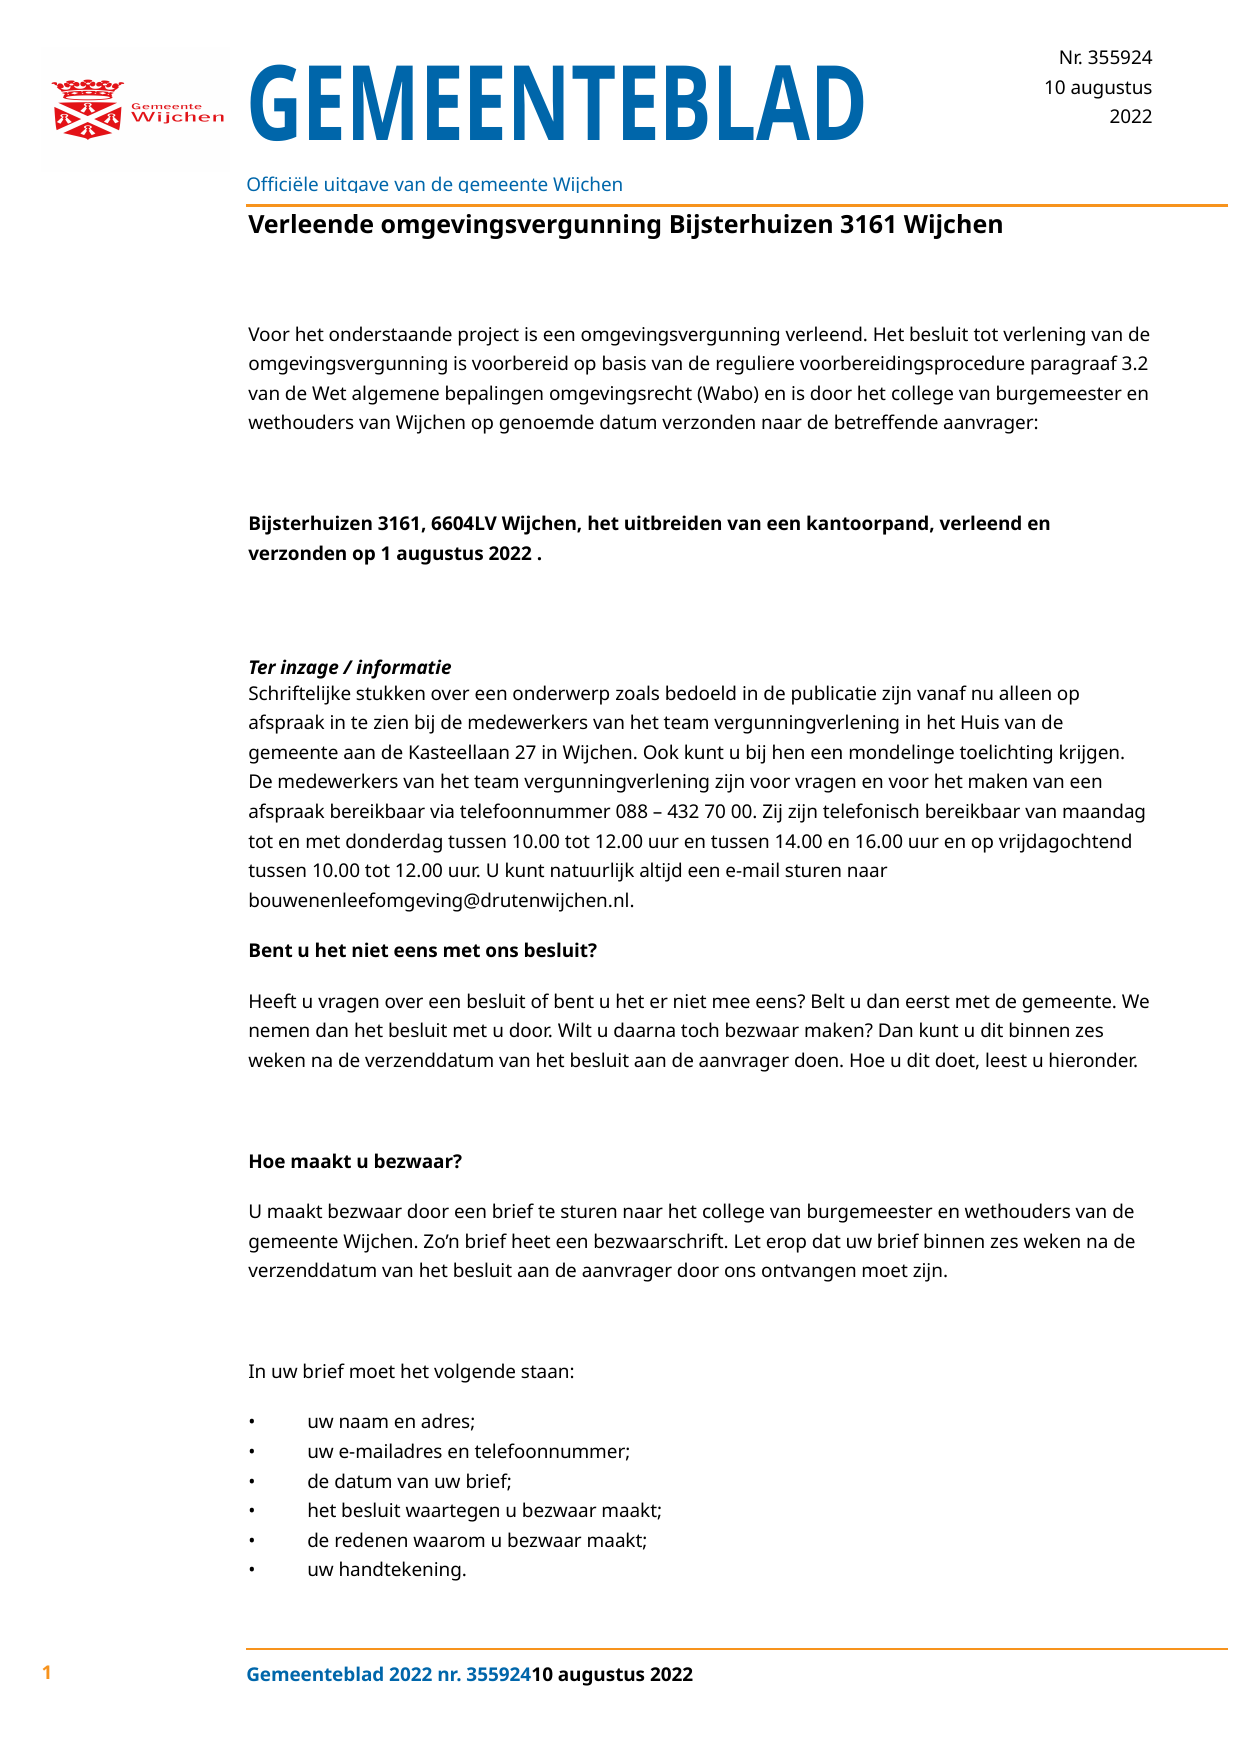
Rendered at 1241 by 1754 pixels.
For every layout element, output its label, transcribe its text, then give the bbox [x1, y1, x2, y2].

picture [41, 47, 231, 172]
list uw handtekening. [248, 1557, 1152, 1582]
text Ter inzage / informatie [248, 654, 1152, 680]
text Voor het onderstaande project is een omgevingsvergunning verleend. Het besluit tot verlening van de omgevingsvergunning is voorbereid op basis van de reguliere voorbereidingsprocedure paragraaf 3.2 van de Wet algemene bepalingen omgevingsrecht (Wabo) en is door het college van burgemeester en wethouders van Wijchen op genoemde datum verzonden naar de betreffende aanvrager: [248, 321, 1152, 435]
text In uw brief moet het volgende staan: [248, 1358, 1152, 1384]
text Verleende omgevingsvergunning Bijsterhuizen 3161 Wijchen [248, 207, 1152, 241]
list uw e-mailadres en telefoonnummer; [248, 1438, 1152, 1464]
list het besluit waartegen u bezwaar maakt; [248, 1497, 1152, 1523]
list uw naam en adres; [248, 1409, 1152, 1434]
text Hoe maakt u bezwaar? [248, 1148, 1152, 1174]
text Bijsterhuizen 3161, 6604LV Wijchen, het uitbreiden van een kantoorpand, verleend en verzonden op 1 augustus 2022 . [248, 510, 1152, 566]
text Heeft u vragen over een besluit of bent u het er niet mee eens? Belt u dan eerst met de gemeente. We nemen dan het besluit met u door. Wilt u daarna toch bezwaar maken? Dan kunt u dit binnen zes weken na de verzenddatum van het besluit aan de aanvrager doen. Hoe u dit doet, leest u hieronder. [248, 988, 1152, 1073]
list de datum van uw brief; [248, 1468, 1152, 1494]
text Bent u het niet eens met ons besluit? [248, 937, 1152, 963]
text Schriftelijke stukken over een onderwerp zoals bedoeld in de publicatie zijn vanaf nu alleen op afspraak in te zien bij de medewerkers van het team vergunningverlening in het Huis van de gemeente aan de Kasteellaan 27 in Wijchen. Ook kunt u bij hen een mondelinge toelichting krijgen. De medewerkers van het team vergunningverlening zijn voor vragen en voor het maken van een afspraak bereikbaar via telefoonnummer 088 – 432 70 00. Zij zijn telefonisch bereikbaar van maandag tot en met donderdag tussen 10.00 tot 12.00 uur en tussen 14.00 en 16.00 uur en op vrijdagochtend tussen 10.00 tot 12.00 uur. U kunt natuurlijk altijd een e-mail sturen naar bouwenenleefomgeving@drutenwijchen.nl. [248, 680, 1152, 913]
text U maakt bezwaar door een brief te sturen naar het college van burgemeester en wethouders van de gemeente Wijchen. Zo’n brief heet een bezwaarschrift. Let erop dat uw brief binnen zes weken na de verzenddatum van het besluit aan de aanvrager door ons ontvangen moet zijn. [248, 1198, 1152, 1283]
list de redenen waarom u bezwaar maakt; [248, 1527, 1152, 1553]
